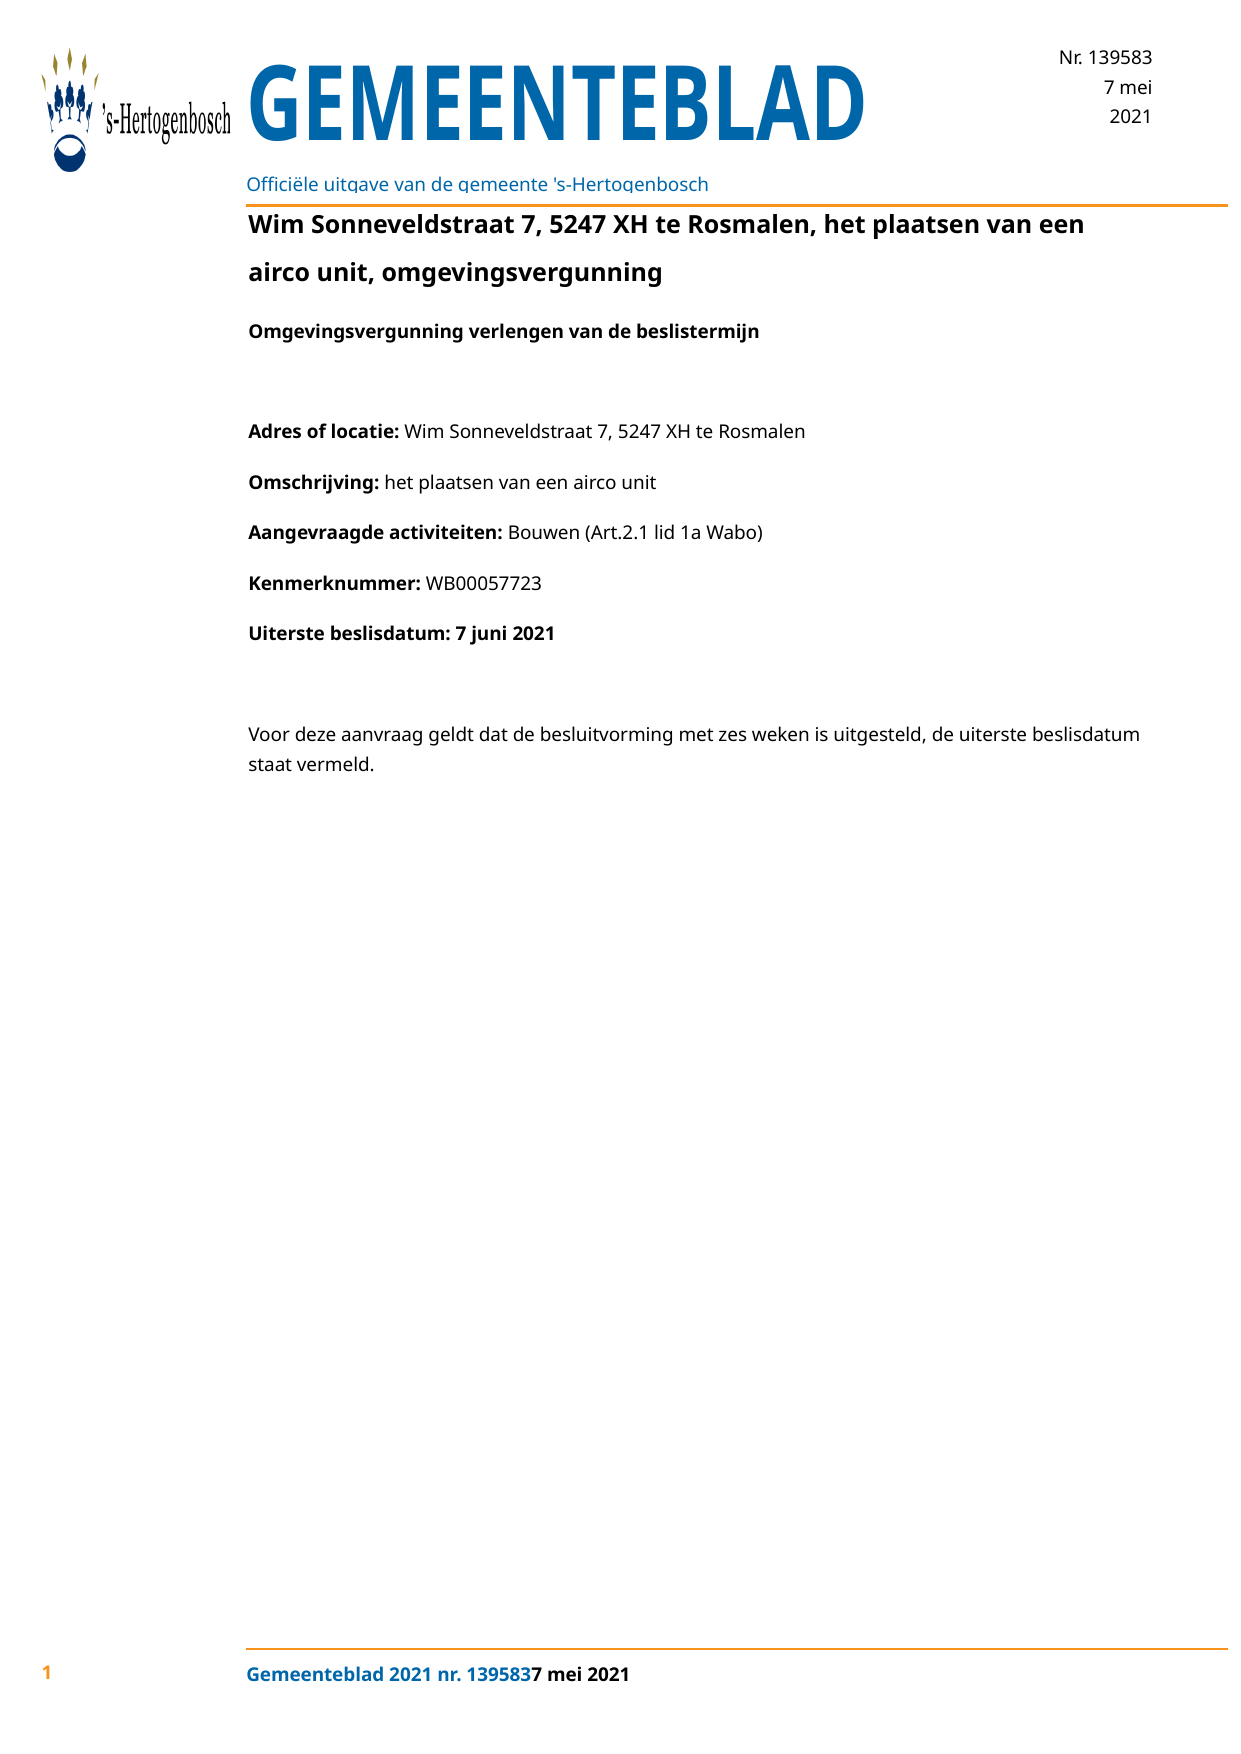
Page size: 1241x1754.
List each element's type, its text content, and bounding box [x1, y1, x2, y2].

text Kenmerknummer: WB00057723 [248, 570, 1152, 596]
picture [41, 47, 231, 172]
text Uiterste beslisdatum: 7 juni 2021 [248, 620, 1152, 646]
text Omgevingsvergunning verlengen van de beslistermijn [248, 318, 1152, 344]
text Adres of locatie: Wim Sonneveldstraat 7, 5247 XH te Rosmalen [248, 419, 1152, 444]
text Omschrijving: het plaatsen van een airco unit [248, 469, 1152, 495]
text Voor deze aanvraag geldt dat de besluitvorming met zes weken is uitgesteld, de uiterste beslisdatum staat vermeld. [248, 721, 1152, 777]
text Wim Sonneveldstraat 7, 5247 XH te Rosmalen, het plaatsen van een airco unit, omgevingsvergunning [248, 207, 1152, 288]
text Aangevraagde activiteiten: Bouwen (Art.2.1 lid 1a Wabo) [248, 519, 1152, 545]
